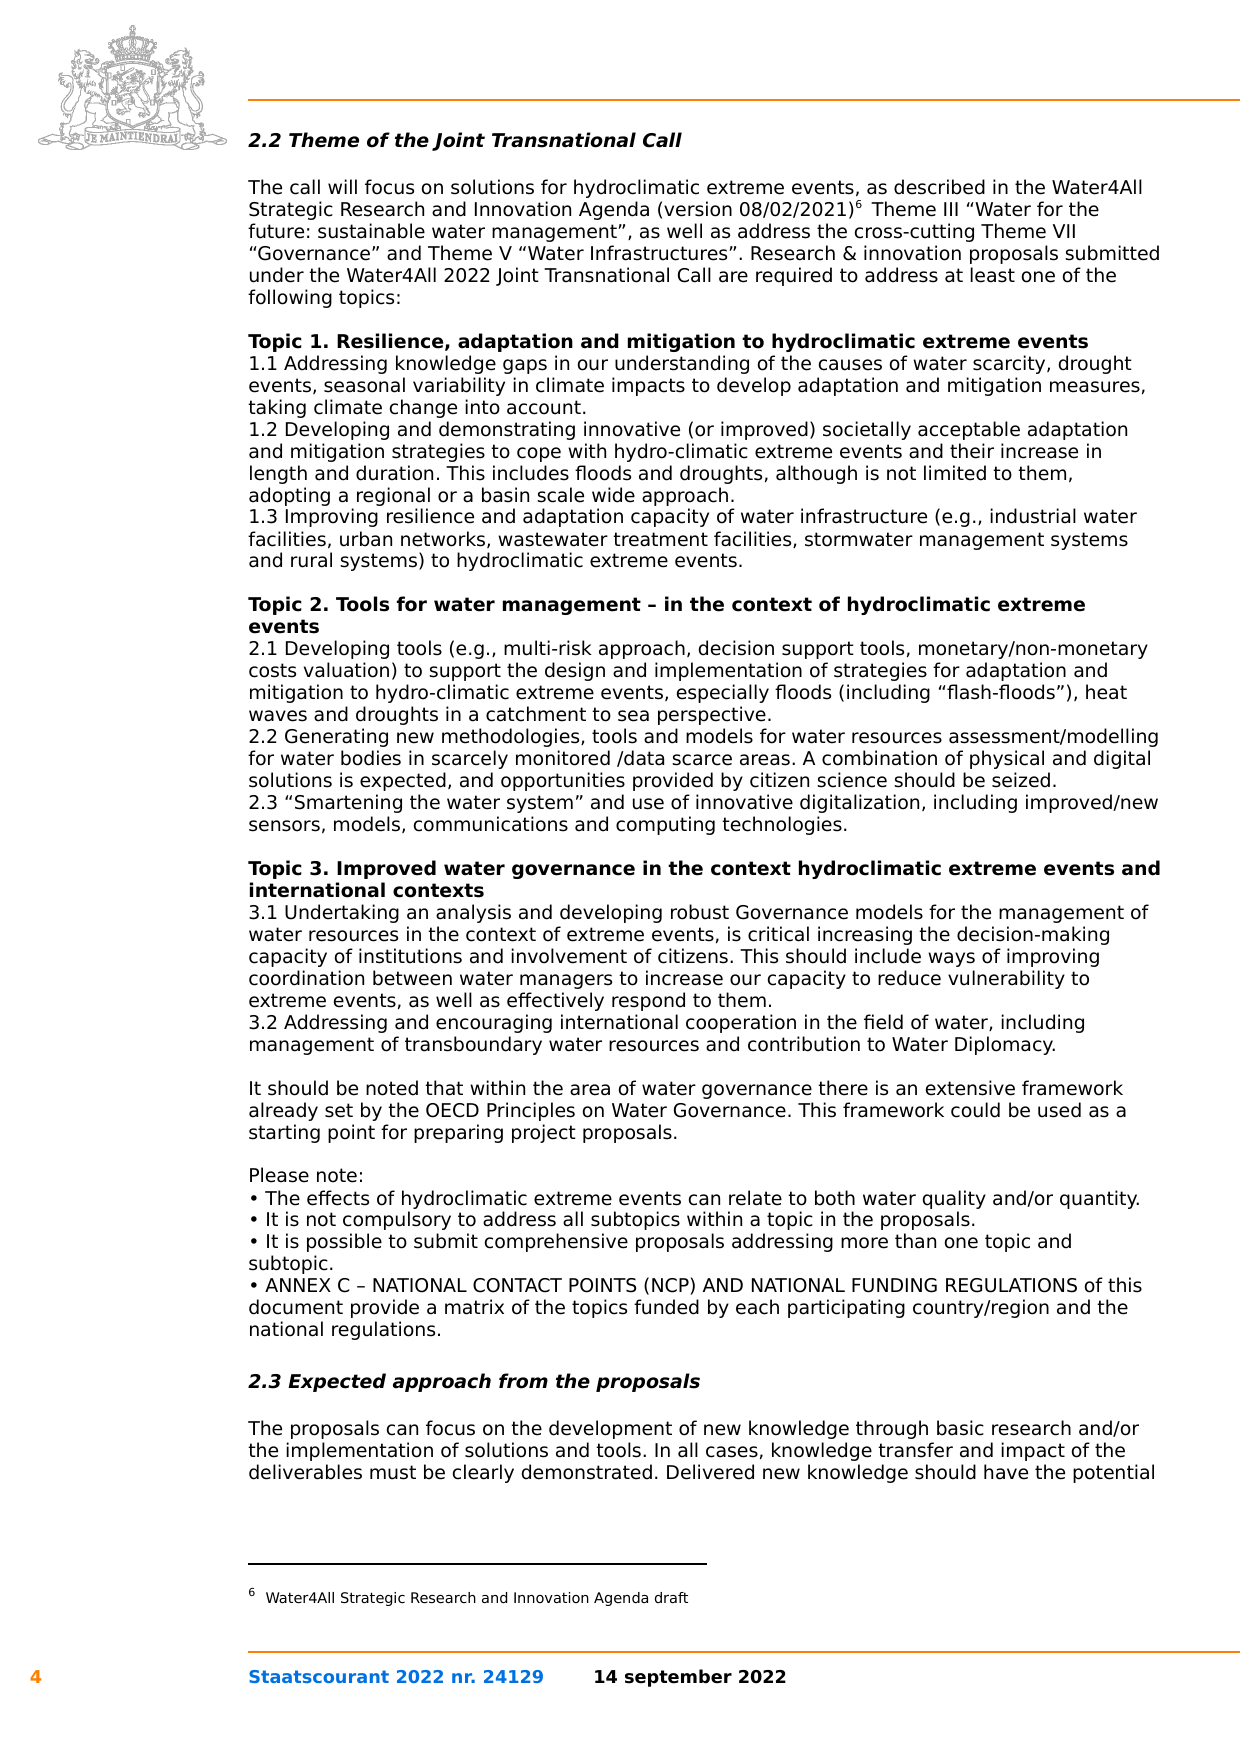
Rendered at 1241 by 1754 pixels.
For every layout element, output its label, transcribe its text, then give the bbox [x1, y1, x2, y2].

text • It is possible to submit comprehensive proposals addressing more than one topic and subtopic. [248, 1231, 1163, 1275]
text 1.2 Developing and demonstrating innovative (or improved) societally acceptable adaptation and mitigation strategies to cope with hydro-climatic extreme events and their increase in length and duration. This includes floods and droughts, although is not limited to them, adopting a regional or a basin scale wide approach. [248, 418, 1163, 506]
text • ANNEX C – NATIONAL CONTACT POINTS (NCP) AND NATIONAL FUNDING REGULATIONS of this document provide a matrix of the topics funded by each participating country/region and the national regulations. [248, 1275, 1163, 1341]
text Please note: [248, 1165, 1163, 1187]
text 2.3 “Smartening the water system” and use of innovative digitalization, including improved/new sensors, models, communications and computing technologies. [248, 792, 1163, 836]
text The call will focus on solutions for hydroclimatic extreme events, as described in the Water4All Strategic Research and Innovation Agenda (version 08/02/2021) Theme III “Water for the future: sustainable water management”, as well as address the cross-cutting Theme VII “Governance” and Theme V “Water Infrastructures”. Research & innovation proposals submitted under the Water4All 2022 Joint Transnational Call are required to address at least one of the following topics: [248, 177, 1163, 309]
text 3.2 Addressing and encouraging international cooperation in the field of water, including management of transboundary water resources and contribution to Water Diplomacy. [248, 1012, 1163, 1056]
text The proposals can focus on the development of new knowledge through basic research and/or the implementation of solutions and tools. In all cases, knowledge transfer and impact of the deliverables must be clearly demonstrated. Delivered new knowledge should have the potential [248, 1418, 1163, 1484]
subtitle Topic 3. Improved water governance in the context hydroclimatic extreme events and international contexts [248, 858, 1163, 902]
text Water4All Strategic Research and Innovation Agenda draft [248, 1586, 1163, 1608]
text 3.1 Undertaking an analysis and developing robust Governance models for the management of water resources in the context of extreme events, is critical increasing the decision-making capacity of institutions and involvement of citizens. This should include ways of improving coordination between water managers to increase our capacity to reduce vulnerability to extreme events, as well as effectively respond to them. [248, 902, 1163, 1012]
text 1.1 Addressing knowledge gaps in our understanding of the causes of water scarcity, drought events, seasonal variability in climate impacts to develop adaptation and mitigation measures, taking climate change into account. [248, 353, 1163, 418]
text 1.3 Improving resilience and adaptation capacity of water infrastructure (e.g., industrial water facilities, urban networks, wastewater treatment facilities, stormwater management systems and rural systems) to hydroclimatic extreme events. [248, 506, 1163, 572]
subtitle 2.2 Theme of the Joint Transnational Call [248, 130, 1163, 152]
subtitle 2.3 Expected approach from the proposals [248, 1371, 1163, 1393]
text 2.2 Generating new methodologies, tools and models for water resources assessment/modelling for water bodies in scarcely monitored /data scarce areas. A combination of physical and digital solutions is expected, and opportunities provided by citizen science should be seized. [248, 726, 1163, 792]
text 2.1 Developing tools (e.g., multi-risk approach, decision support tools, monetary/non-monetary costs valuation) to support the design and implementation of strategies for adaptation and mitigation to hydro-climatic extreme events, especially floods (including “flash-floods”), heat waves and droughts in a catchment to sea perspective. [248, 638, 1163, 726]
text • The effects of hydroclimatic extreme events can relate to both water quality and/or quantity. [248, 1187, 1163, 1209]
subtitle Topic 1. Resilience, adaptation and mitigation to hydroclimatic extreme events [248, 331, 1163, 353]
text • It is not compulsory to address all subtopics within a topic in the proposals. [248, 1209, 1163, 1231]
subtitle Topic 2. Tools for water management – in the context of hydroclimatic extreme events [248, 594, 1163, 638]
text It should be noted that within the area of water governance there is an extensive framework already set by the OECD Principles on Water Governance. This framework could be used as a starting point for preparing project proposals. [248, 1078, 1163, 1143]
picture [38, 25, 227, 150]
